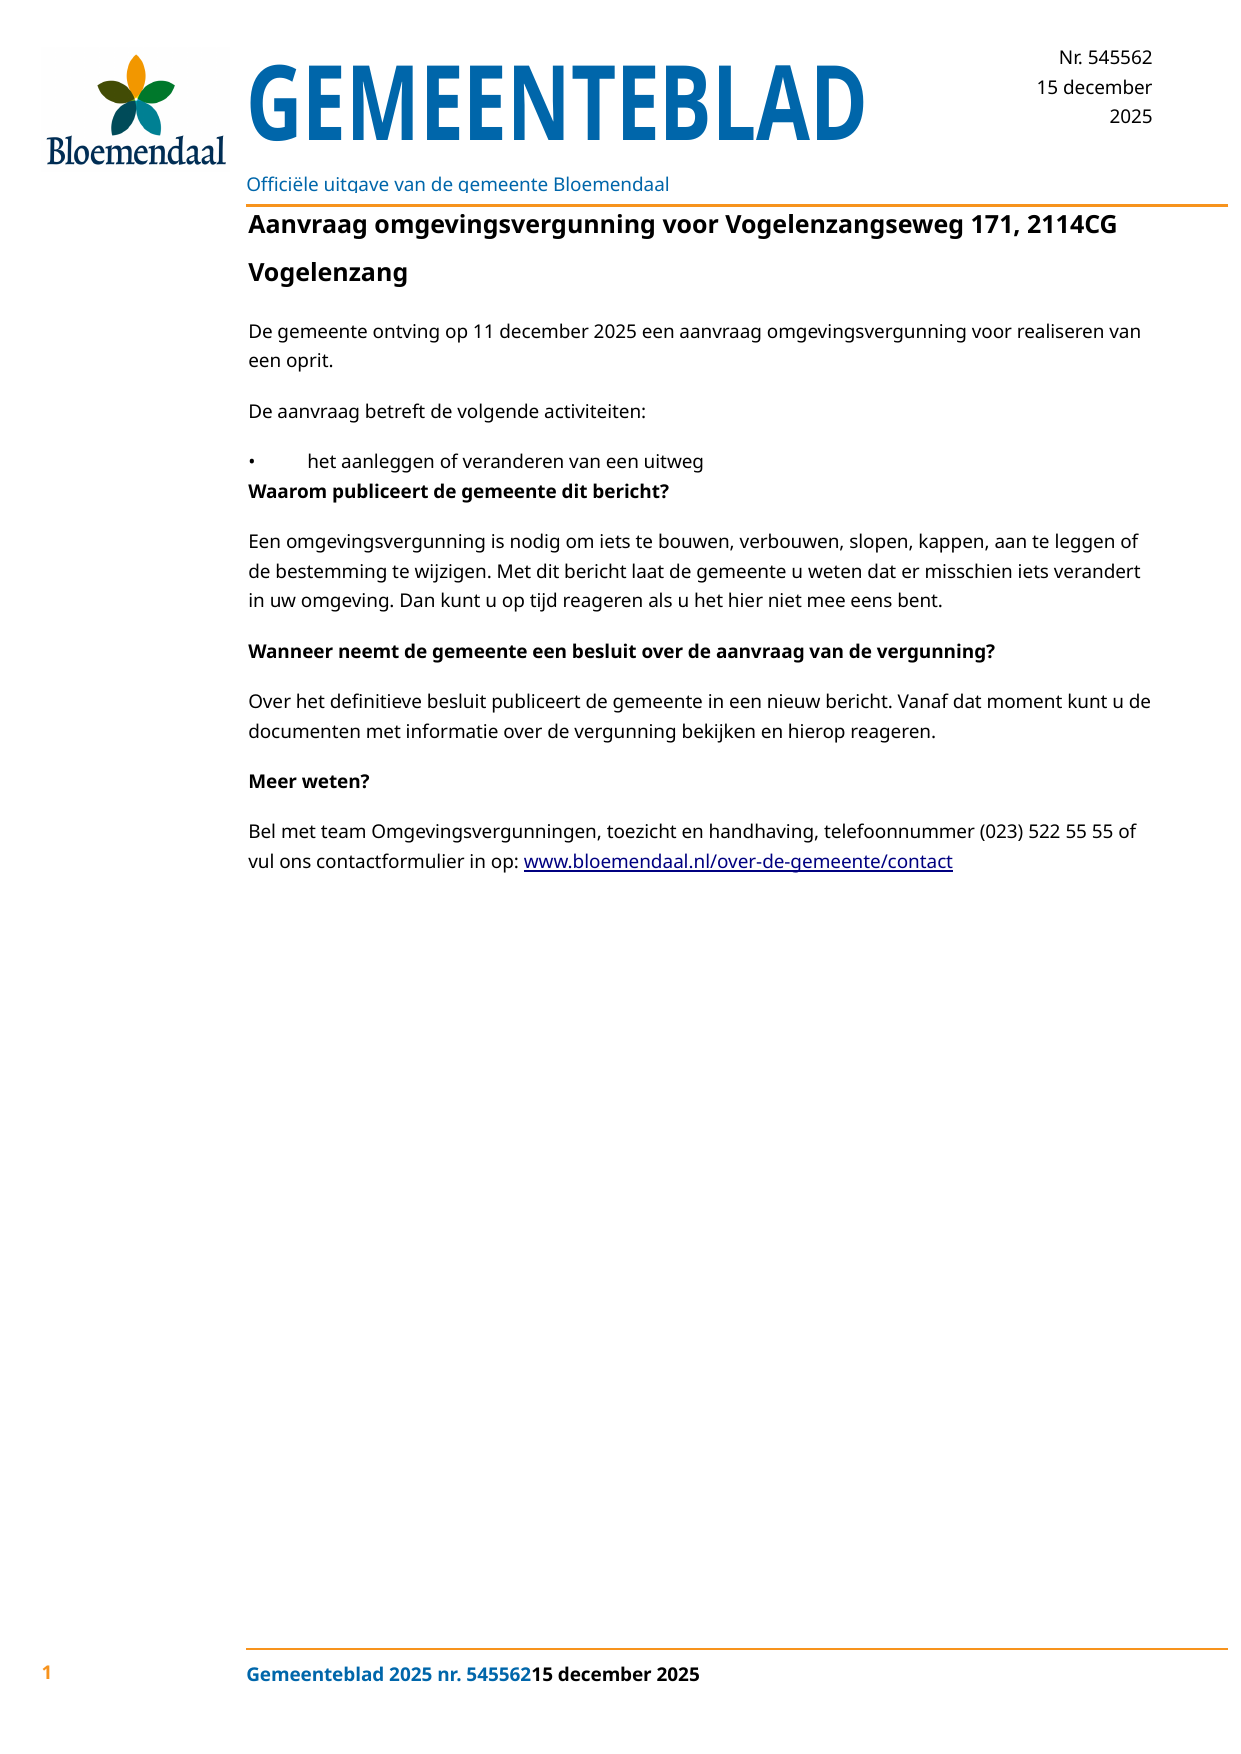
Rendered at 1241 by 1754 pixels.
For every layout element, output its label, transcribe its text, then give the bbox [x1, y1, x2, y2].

text Waarom publiceert de gemeente dit bericht? [248, 478, 1152, 504]
text De aanvraag betreft de volgende activiteiten: [248, 398, 1152, 424]
text Wanneer neemt de gemeente een besluit over de aanvraag van de vergunning? [248, 638, 1152, 664]
text Bel met team Omgevingsvergunningen, toezicht en handhaving, telefoonnummer (023) 522 55 55 of vul ons contactformulier in op: www.bloemendaal.nl/over-de-gemeente/contact [248, 819, 1152, 874]
text Over het definitieve besluit publiceert de gemeente in een nieuw bericht. Vanaf dat moment kunt u de documenten met informatie over de vergunning bekijken en hierop reageren. [248, 688, 1152, 744]
text Meer weten? [248, 768, 1152, 794]
text Aanvraag omgevingsvergunning voor Vogelenzangseweg 171, 2114CG Vogelenzang [248, 207, 1152, 288]
text De gemeente ontving op 11 december 2025 een aanvraag omgevingsvergunning voor realiseren van een oprit. [248, 318, 1152, 373]
picture [41, 47, 231, 172]
list het aanleggen of veranderen van een uitweg [248, 448, 1152, 474]
text Een omgevingsvergunning is nodig om iets te bouwen, verbouwen, slopen, kappen, aan te leggen of de bestemming te wijzigen. Met dit bericht laat de gemeente u weten dat er misschien iets verandert in uw omgeving. Dan kunt u op tijd reageren als u het hier niet mee eens bent. [248, 528, 1152, 613]
